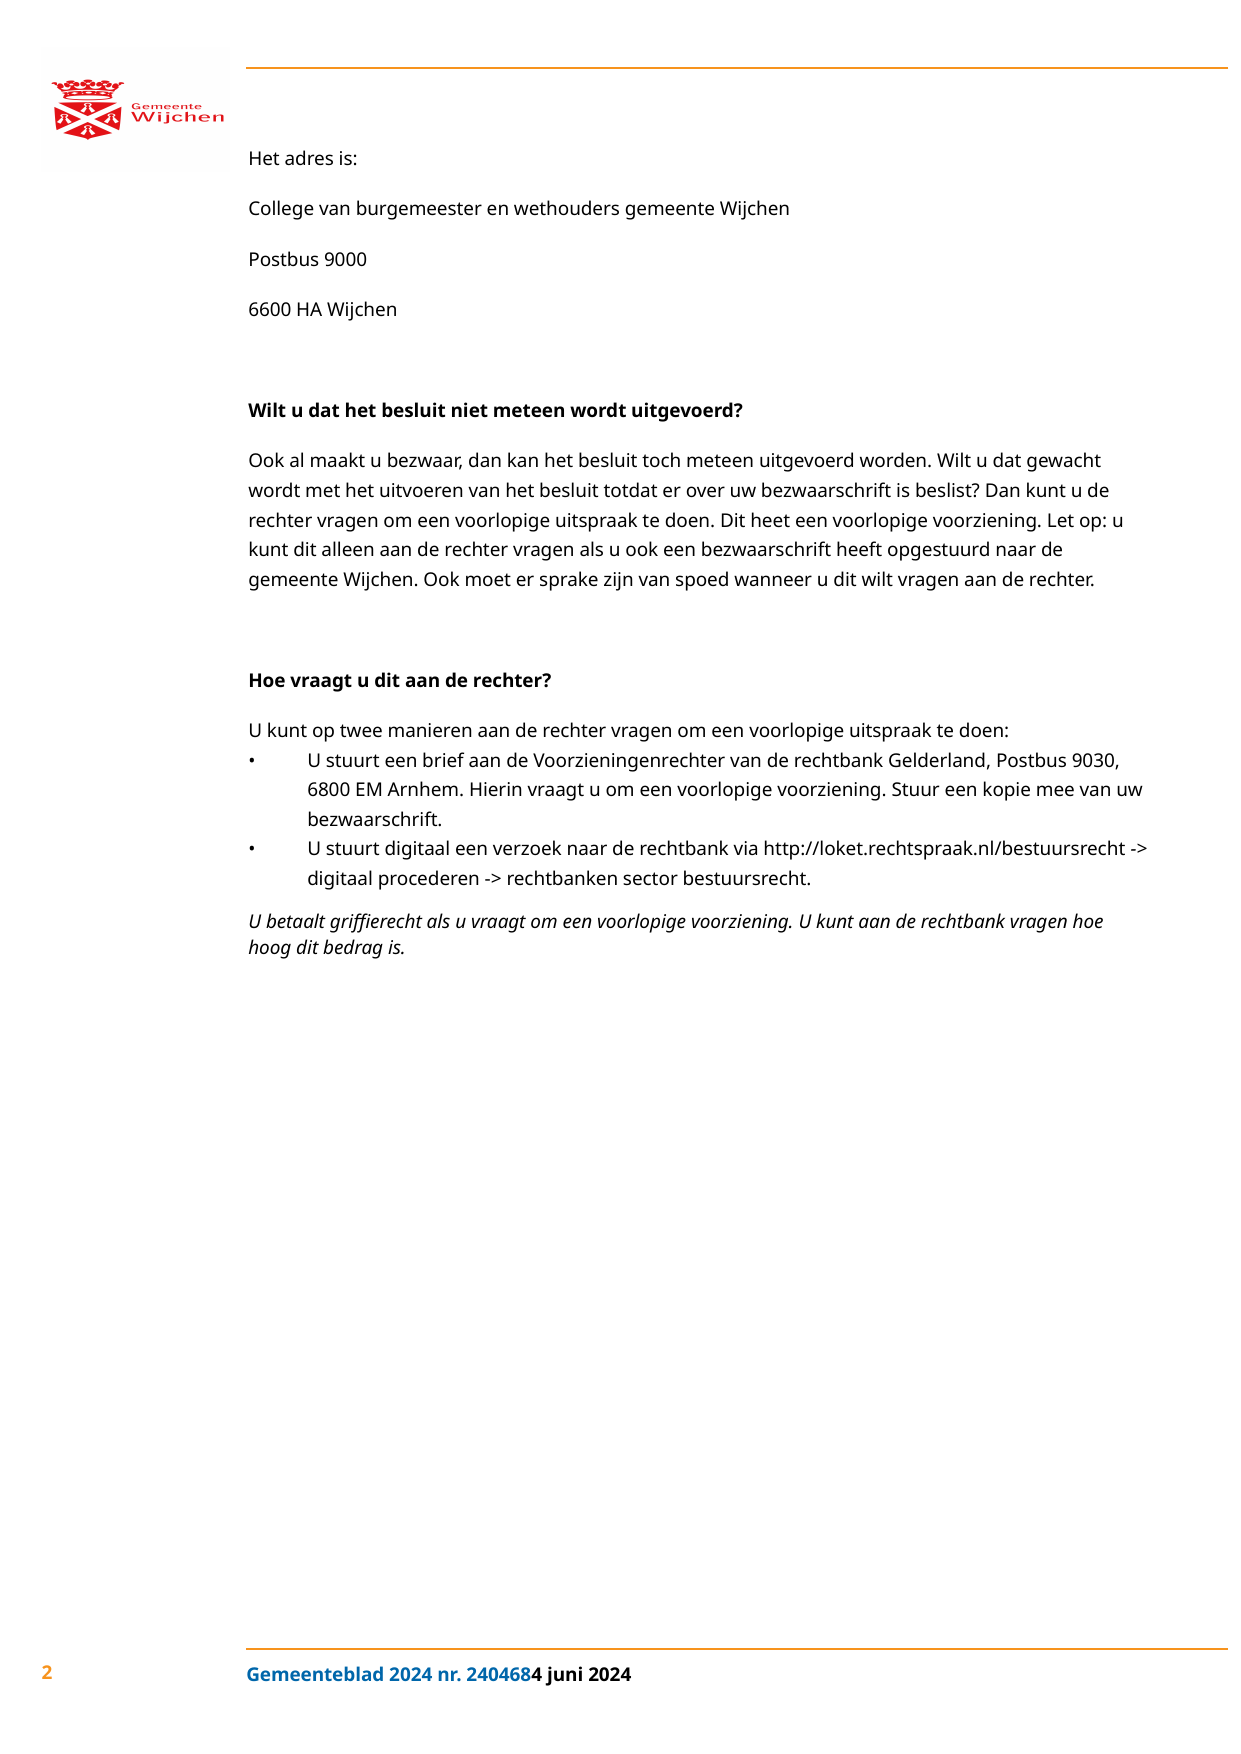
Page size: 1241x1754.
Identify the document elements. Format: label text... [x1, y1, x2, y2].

text Postbus 9000 [248, 246, 1152, 272]
list U stuurt een brief aan de Voorzieningenrechter van de rechtbank Gelderland, Postbus 9030, 6800 EM Arnhem. Hierin vraagt u om een voorlopige voorziening. Stuur een kopie mee van uw bezwaarschrift. [248, 747, 1152, 832]
text Hoe vraagt u dit aan de rechter? [248, 667, 1152, 693]
text College van burgemeester en wethouders gemeente Wijchen [248, 196, 1152, 221]
text Het adres is: [248, 145, 1152, 171]
list U stuurt digitaal een verzoek naar de rechtbank via http://loket.rechtspraak.nl/bestuursrecht -> digitaal procederen -> rechtbanken sector bestuursrecht. [248, 836, 1152, 891]
text Ook al maakt u bezwaar, dan kan het besluit toch meteen uitgevoerd worden. Wilt u dat gewacht wordt met het uitvoeren van het besluit totdat er over uw bezwaarschrift is beslist? Dan kunt u de rechter vragen om een voorlopige uitspraak te doen. Dit heet een voorlopige voorziening. Let op: u kunt dit alleen aan de rechter vragen als u ook een bezwaarschrift heeft opgestuurd naar de gemeente Wijchen. Ook moet er sprake zijn van spoed wanneer u dit wilt vragen aan de rechter. [248, 448, 1152, 592]
text U betaalt griffierecht als u vraagt om een voorlopige voorziening. U kunt aan de rechtbank vragen hoe hoog dit bedrag is. [248, 908, 1152, 960]
text 6600 HA Wijchen [248, 296, 1152, 322]
picture [41, 47, 231, 172]
text U kunt op twee manieren aan de rechter vragen om een voorlopige uitspraak te doen: [248, 717, 1152, 743]
text Wilt u dat het besluit niet meteen wordt uitgevoerd? [248, 397, 1152, 423]
